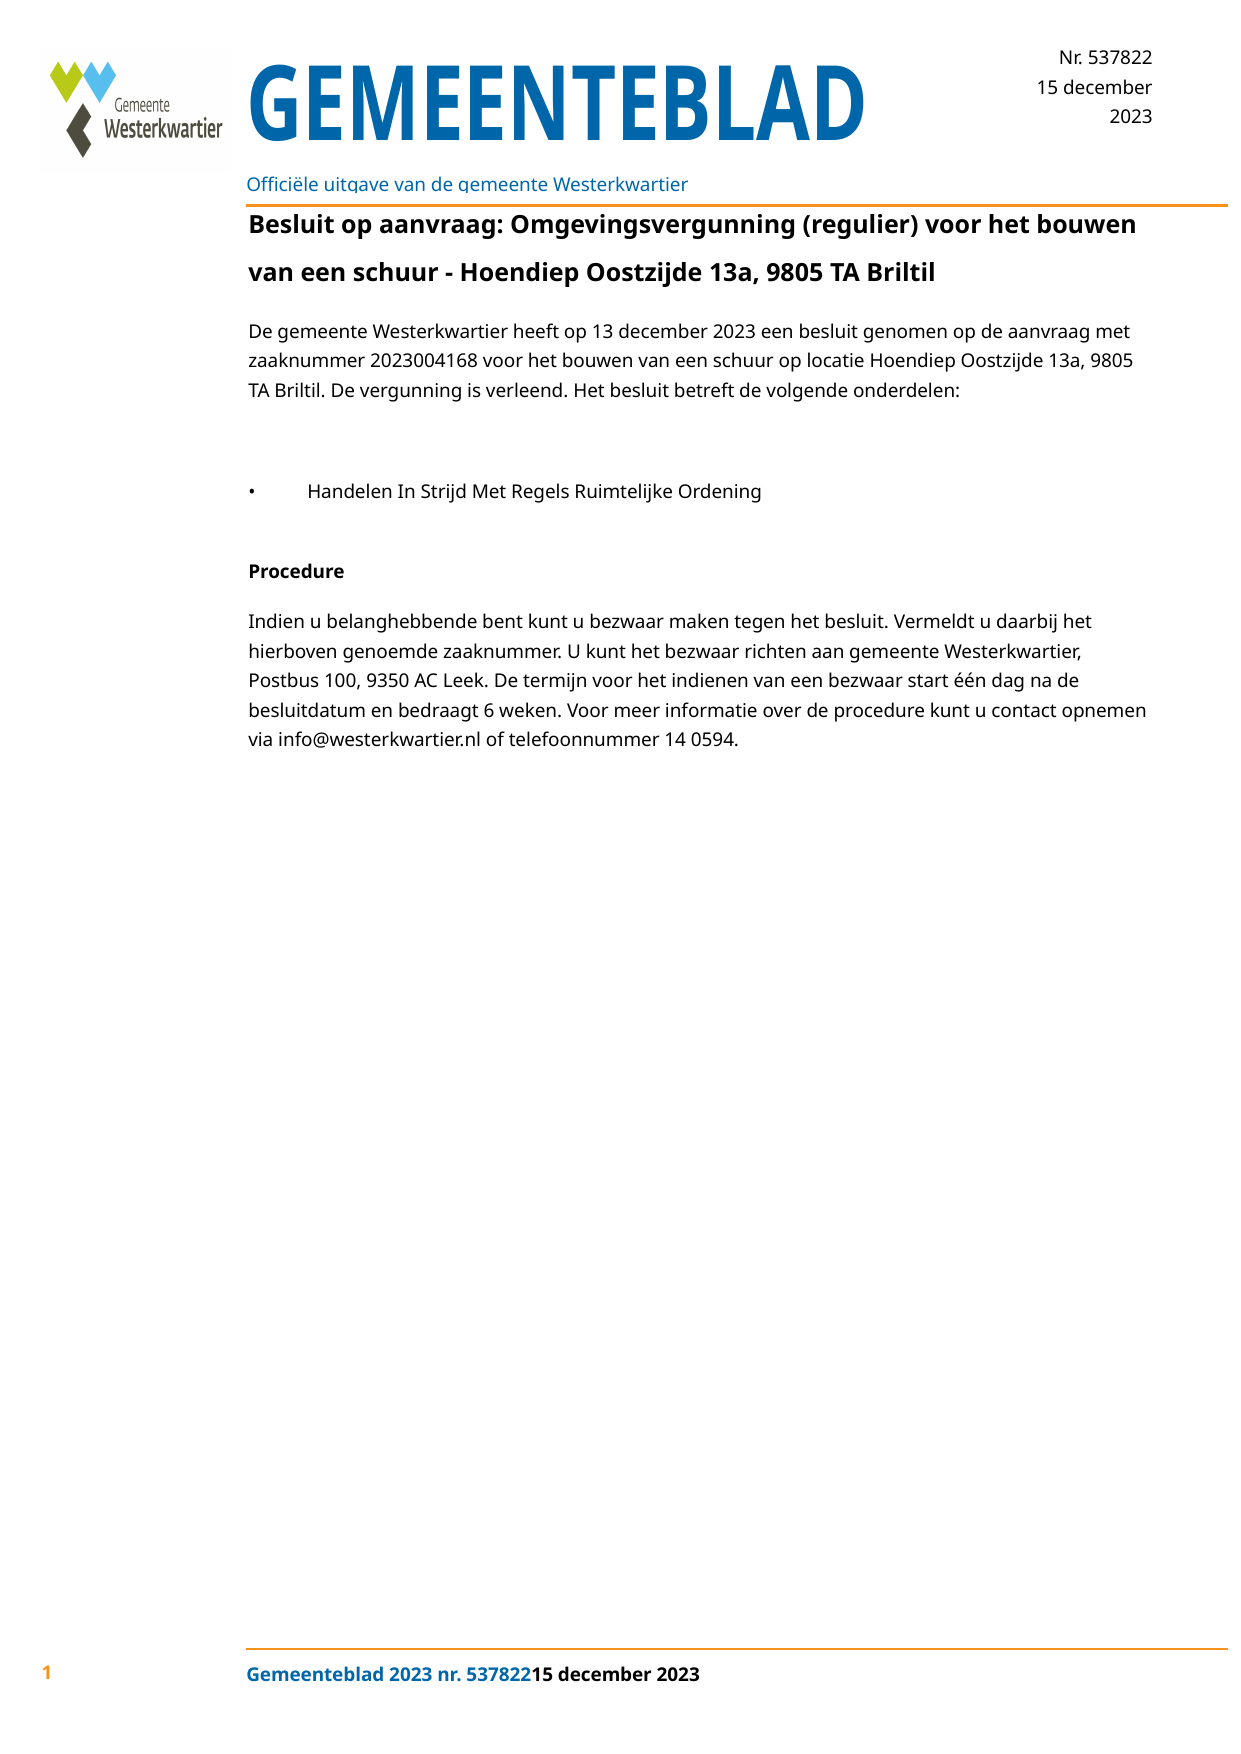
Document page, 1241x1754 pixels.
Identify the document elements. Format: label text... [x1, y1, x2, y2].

text De gemeente Westerkwartier heeft op 13 december 2023 een besluit genomen op de aanvraag met zaaknummer 2023004168 voor het bouwen van een schuur op locatie Hoendiep Oostzijde 13a, 9805 TA Briltil. De vergunning is verleend. Het besluit betreft de volgende onderdelen: [248, 318, 1152, 403]
picture [41, 47, 231, 172]
text Besluit op aanvraag: Omgevingsvergunning (regulier) voor het bouwen van een schuur - Hoendiep Oostzijde 13a, 9805 TA Briltil [248, 207, 1152, 288]
text Indien u belanghebbende bent kunt u bezwaar maken tegen het besluit. Vermeldt u daarbij het hierboven genoemde zaaknummer. U kunt het bezwaar richten aan gemeente Westerkwartier, Postbus 100, 9350 AC Leek. De termijn voor het indienen van een bezwaar start één dag na de besluitdatum en bedraagt 6 weken. Voor meer informatie over de procedure kunt u contact opnemen via info@westerkwartier.nl of telefoonnummer 14 0594. [248, 608, 1152, 752]
list Handelen In Strijd Met Regels Ruimtelijke Ordening [248, 478, 1152, 504]
text Procedure [248, 558, 1152, 584]
